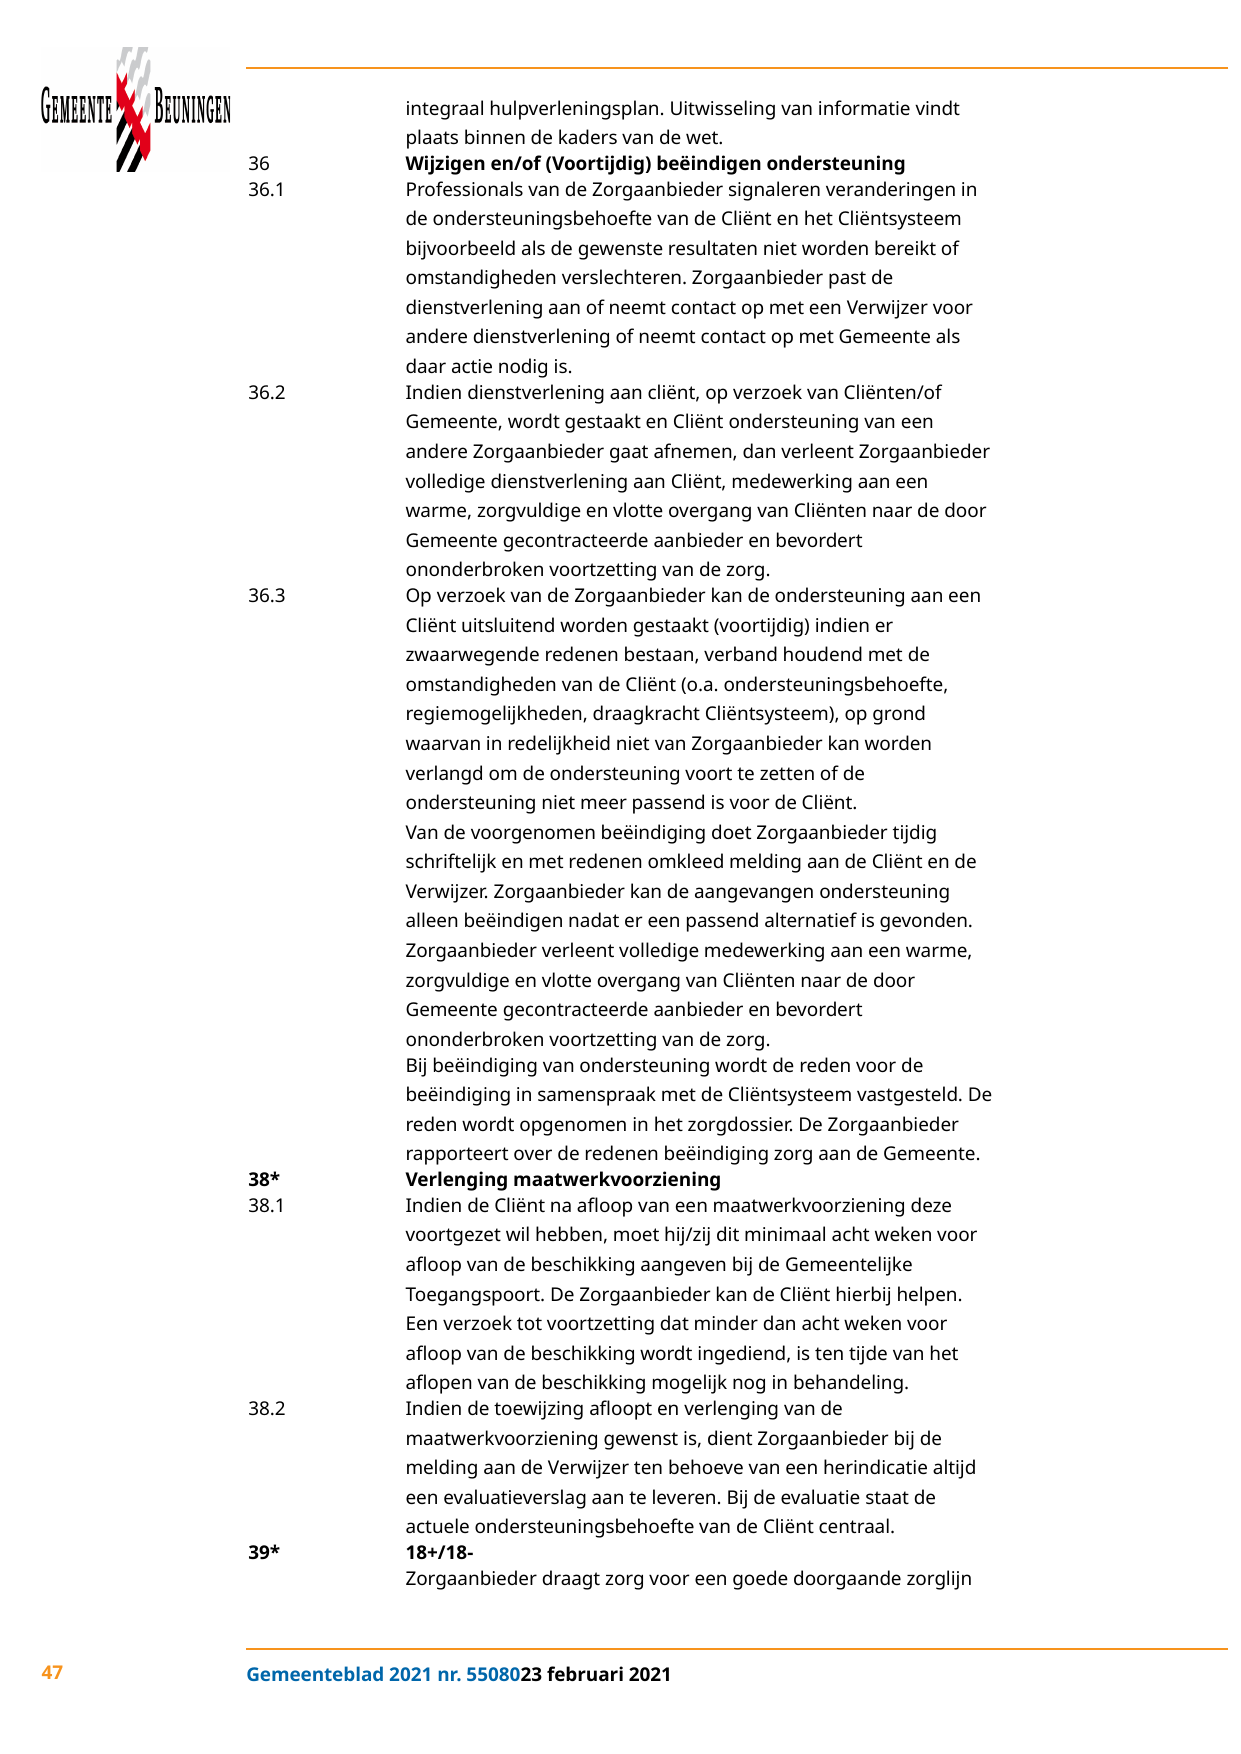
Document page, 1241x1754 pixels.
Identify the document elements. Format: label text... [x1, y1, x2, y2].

table_cell Indien de Cliënt na afloop van een maatwerkvoorziening deze voortgezet wil hebben, moet hij/zij dit minimaal acht weken voor afloop van de beschikking aangeven bij de Gemeentelijke Toegangspoort. De Zorgaanbieder kan de Cliënt hierbij helpen. Een verzoek tot voortzetting dat minder dan acht weken voor afloop van de beschikking wordt ingediend, is ten tijde van het aflopen van de beschikking mogelijk nog in behandeling. [405, 1192, 994, 1395]
table_cell 36.1 [248, 176, 405, 379]
table_cell 36 [248, 150, 405, 176]
table_cell Indien dienstverlening aan cliënt, op verzoek van Cliënten/of Gemeente, wordt gestaakt en Cliënt ondersteuning van een andere Zorgaanbieder gaat afnemen, dan verleent Zorgaanbieder volledige dienstverlening aan Cliënt, medewerking aan een warme, zorgvuldige en vlotte overgang van Cliënten naar de door Gemeente gecontracteerde aanbieder en bevordert ononderbroken voortzetting van de zorg. [405, 379, 994, 582]
table_cell 38.1 [248, 1192, 405, 1395]
picture [41, 47, 231, 172]
table_cell 38.2 [248, 1395, 405, 1539]
table_cell [248, 95, 405, 150]
table_cell integraal hulpverleningsplan. Uitwisseling van informatie vindt plaats binnen de kaders van de wet. [405, 95, 994, 150]
table_cell [248, 1052, 405, 1166]
table_cell 36.2 [248, 379, 405, 582]
table_cell 18+/18- [405, 1539, 994, 1565]
table_cell [248, 1565, 405, 1591]
table_cell Indien de toewijzing afloopt en verlenging van de maatwerkvoorziening gewenst is, dient Zorgaanbieder bij de melding aan de Verwijzer ten behoeve van een herindicatie altijd een evaluatieverslag aan te leveren. Bij de evaluatie staat de actuele ondersteuningsbehoefte van de Cliënt centraal. [405, 1395, 994, 1539]
table_cell Op verzoek van de Zorgaanbieder kan de ondersteuning aan een Cliënt uitsluitend worden gestaakt (voortijdig) indien er zwaarwegende redenen bestaan, verband houdend met de omstandigheden van de Cliënt (o.a. ondersteuningsbehoefte, regiemogelijkheden, draagkracht Cliëntsysteem), op grond waarvan in redelijkheid niet van Zorgaanbieder kan worden verlangd om de ondersteuning voort te zetten of de ondersteuning niet meer passend is voor de Cliënt. Van de voorgenomen beëindiging doet Zorgaanbieder tijdig schriftelijk en met redenen omkleed melding aan de Cliënt en de Verwijzer. Zorgaanbieder kan de aangevangen ondersteuning alleen beëindigen nadat er een passend alternatief is gevonden. Zorgaanbieder verleent volledige medewerking aan een warme, zorgvuldige en vlotte overgang van Cliënten naar de door Gemeente gecontracteerde aanbieder en bevordert ononderbroken voortzetting van de zorg. [405, 582, 994, 1052]
table_cell 39* [248, 1539, 405, 1565]
table_cell 36.3 [248, 582, 405, 1052]
table_cell Verlenging maatwerkvoorziening [405, 1166, 994, 1192]
table_cell Wijzigen en/of (Voortijdig) beëindigen ondersteuning [405, 150, 994, 176]
table_cell Bij beëindiging van ondersteuning wordt de reden voor de beëindiging in samenspraak met de Cliëntsysteem vastgesteld. De reden wordt opgenomen in het zorgdossier. De Zorgaanbieder rapporteert over de redenen beëindiging zorg aan de Gemeente. [405, 1052, 994, 1166]
table_cell Professionals van de Zorgaanbieder signaleren veranderingen in de ondersteuningsbehoefte van de Cliënt en het Cliëntsysteem bijvoorbeeld als de gewenste resultaten niet worden bereikt of omstandigheden verslechteren. Zorgaanbieder past de dienstverlening aan of neemt contact op met een Verwijzer voor andere dienstverlening of neemt contact op met Gemeente als daar actie nodig is. [405, 176, 994, 379]
table_cell 38* [248, 1166, 405, 1192]
table_cell Zorgaanbieder draagt zorg voor een goede doorgaande zorglijn [405, 1565, 994, 1591]
